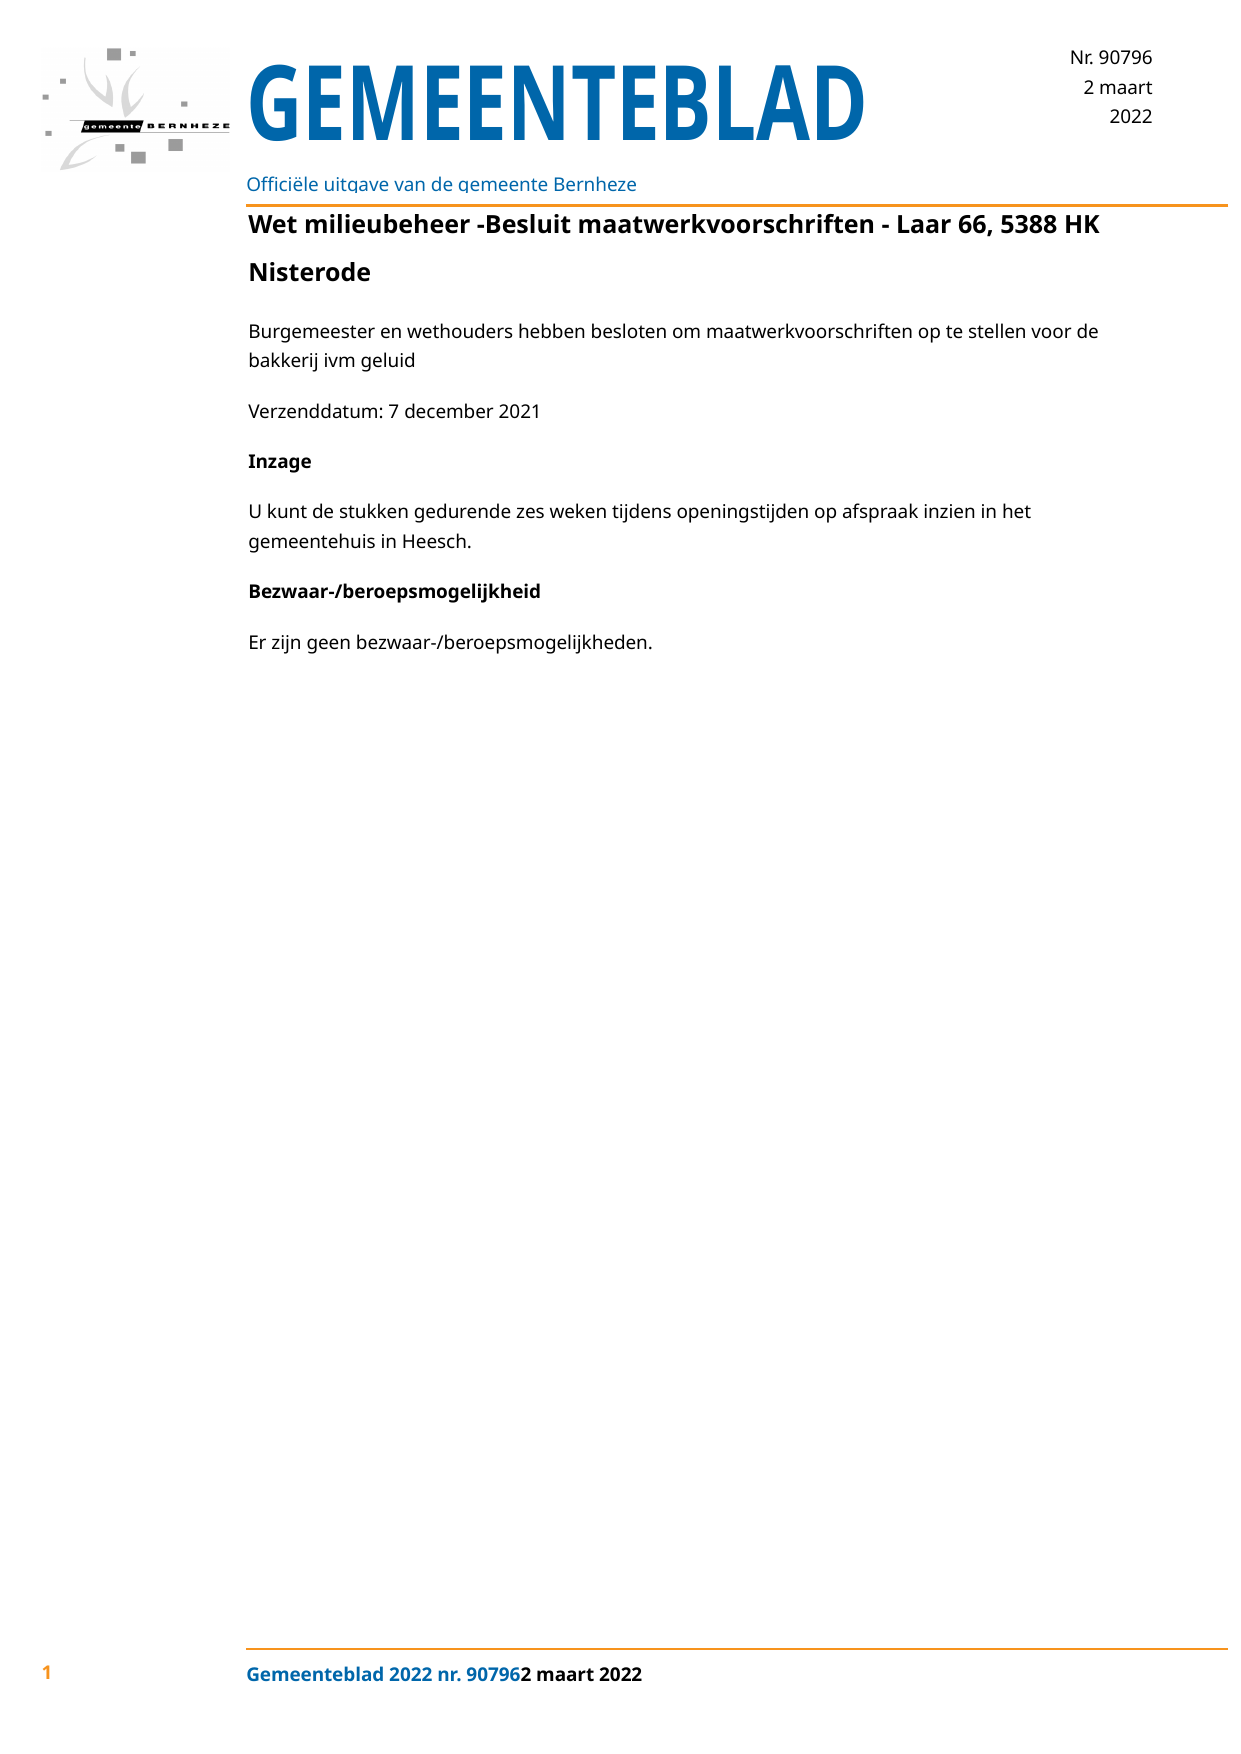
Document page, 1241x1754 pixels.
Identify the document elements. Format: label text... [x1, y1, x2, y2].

text Er zijn geen bezwaar-/beroepsmogelijkheden. [248, 629, 1152, 655]
picture [41, 47, 231, 172]
text Wet milieubeheer -Besluit maatwerkvoorschriften - Laar 66, 5388 HK Nisterode [248, 207, 1152, 288]
text Bezwaar-/beroepsmogelijkheid [248, 579, 1152, 604]
text Inzage [248, 448, 1152, 474]
text Verzenddatum: 7 december 2021 [248, 398, 1152, 424]
text Burgemeester en wethouders hebben besloten om maatwerkvoorschriften op te stellen voor de bakkerij ivm geluid [248, 318, 1152, 373]
text U kunt de stukken gedurende zes weken tijdens openingstijden op afspraak inzien in het gemeentehuis in Heesch. [248, 499, 1152, 554]
